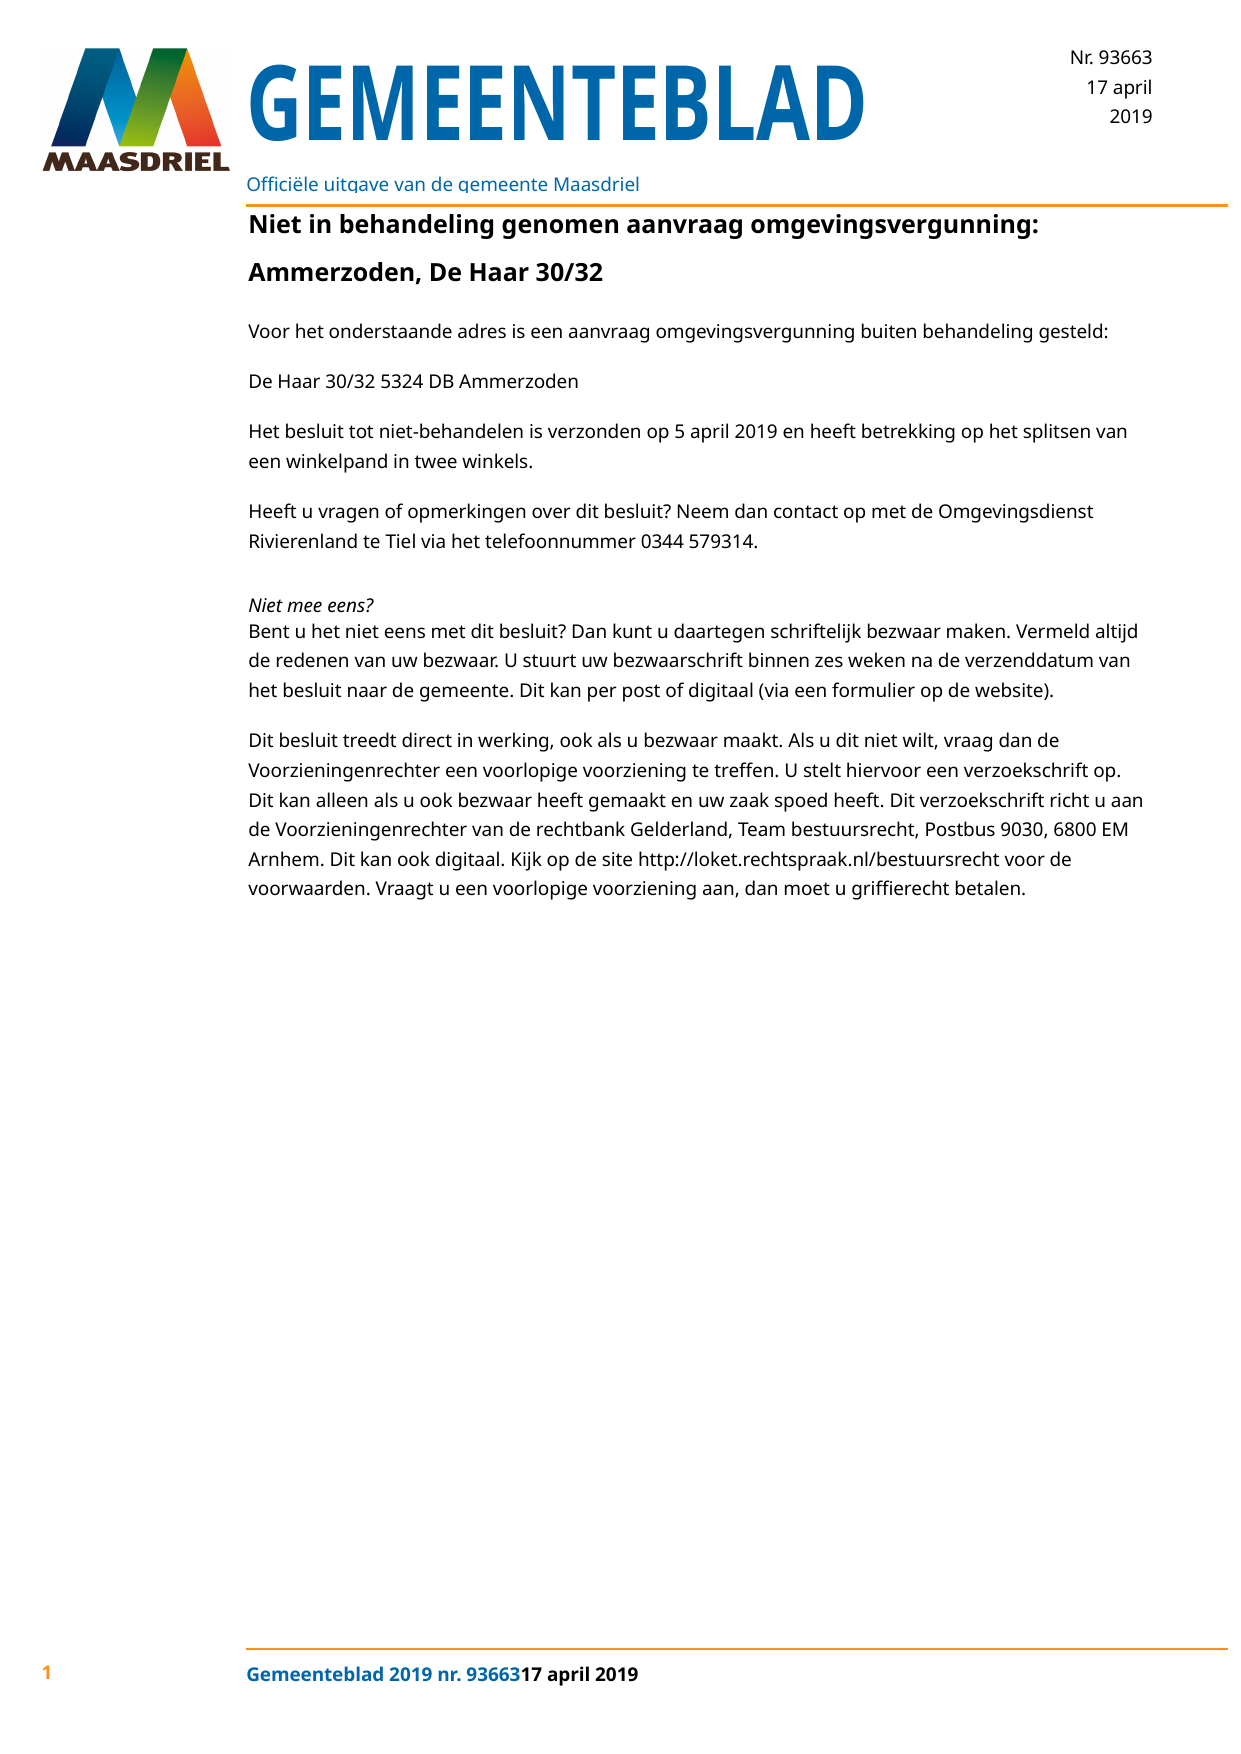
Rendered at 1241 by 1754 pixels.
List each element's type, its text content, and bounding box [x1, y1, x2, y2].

text Het besluit tot niet-behandelen is verzonden op 5 april 2019 en heeft betrekking op het splitsen van een winkelpand in twee winkels. [248, 419, 1152, 474]
text De Haar 30/32 5324 DB Ammerzoden [248, 368, 1152, 394]
text Dit besluit treedt direct in werking, ook als u bezwaar maakt. Als u dit niet wilt, vraag dan de Voorzieningenrechter een voorlopige voorziening te treffen. U stelt hiervoor een verzoekschrift op. Dit kan alleen als u ook bezwaar heeft gemaakt en uw zaak spoed heeft. Dit verzoekschrift richt u aan de Voorzieningenrechter van de rechtbank Gelderland, Team bestuursrecht, Postbus 9030, 6800 EM Arnhem. Dit kan ook digitaal. Kijk op de site http://loket.rechtspraak.nl/bestuursrecht voor de voorwaarden. Vraagt u een voorlopige voorziening aan, dan moet u griffierecht betalen. [248, 728, 1152, 901]
text Niet mee eens? [248, 592, 1152, 618]
picture [41, 47, 231, 172]
text Heeft u vragen of opmerkingen over dit besluit? Neem dan contact op met de Omgevingsdienst Rivierenland te Tiel via het telefoonnummer 0344 579314. [248, 499, 1152, 554]
text Niet in behandeling genomen aanvraag omgevingsvergunning: Ammerzoden, De Haar 30/32 [248, 207, 1152, 288]
text Voor het onderstaande adres is een aanvraag omgevingsvergunning buiten behandeling gesteld: [248, 318, 1152, 344]
text Bent u het niet eens met dit besluit? Dan kunt u daartegen schriftelijk bezwaar maken. Vermeld altijd de redenen van uw bezwaar. U stuurt uw bezwaarschrift binnen zes weken na de verzenddatum van het besluit naar de gemeente. Dit kan per post of digitaal (via een formulier op de website). [248, 618, 1152, 703]
